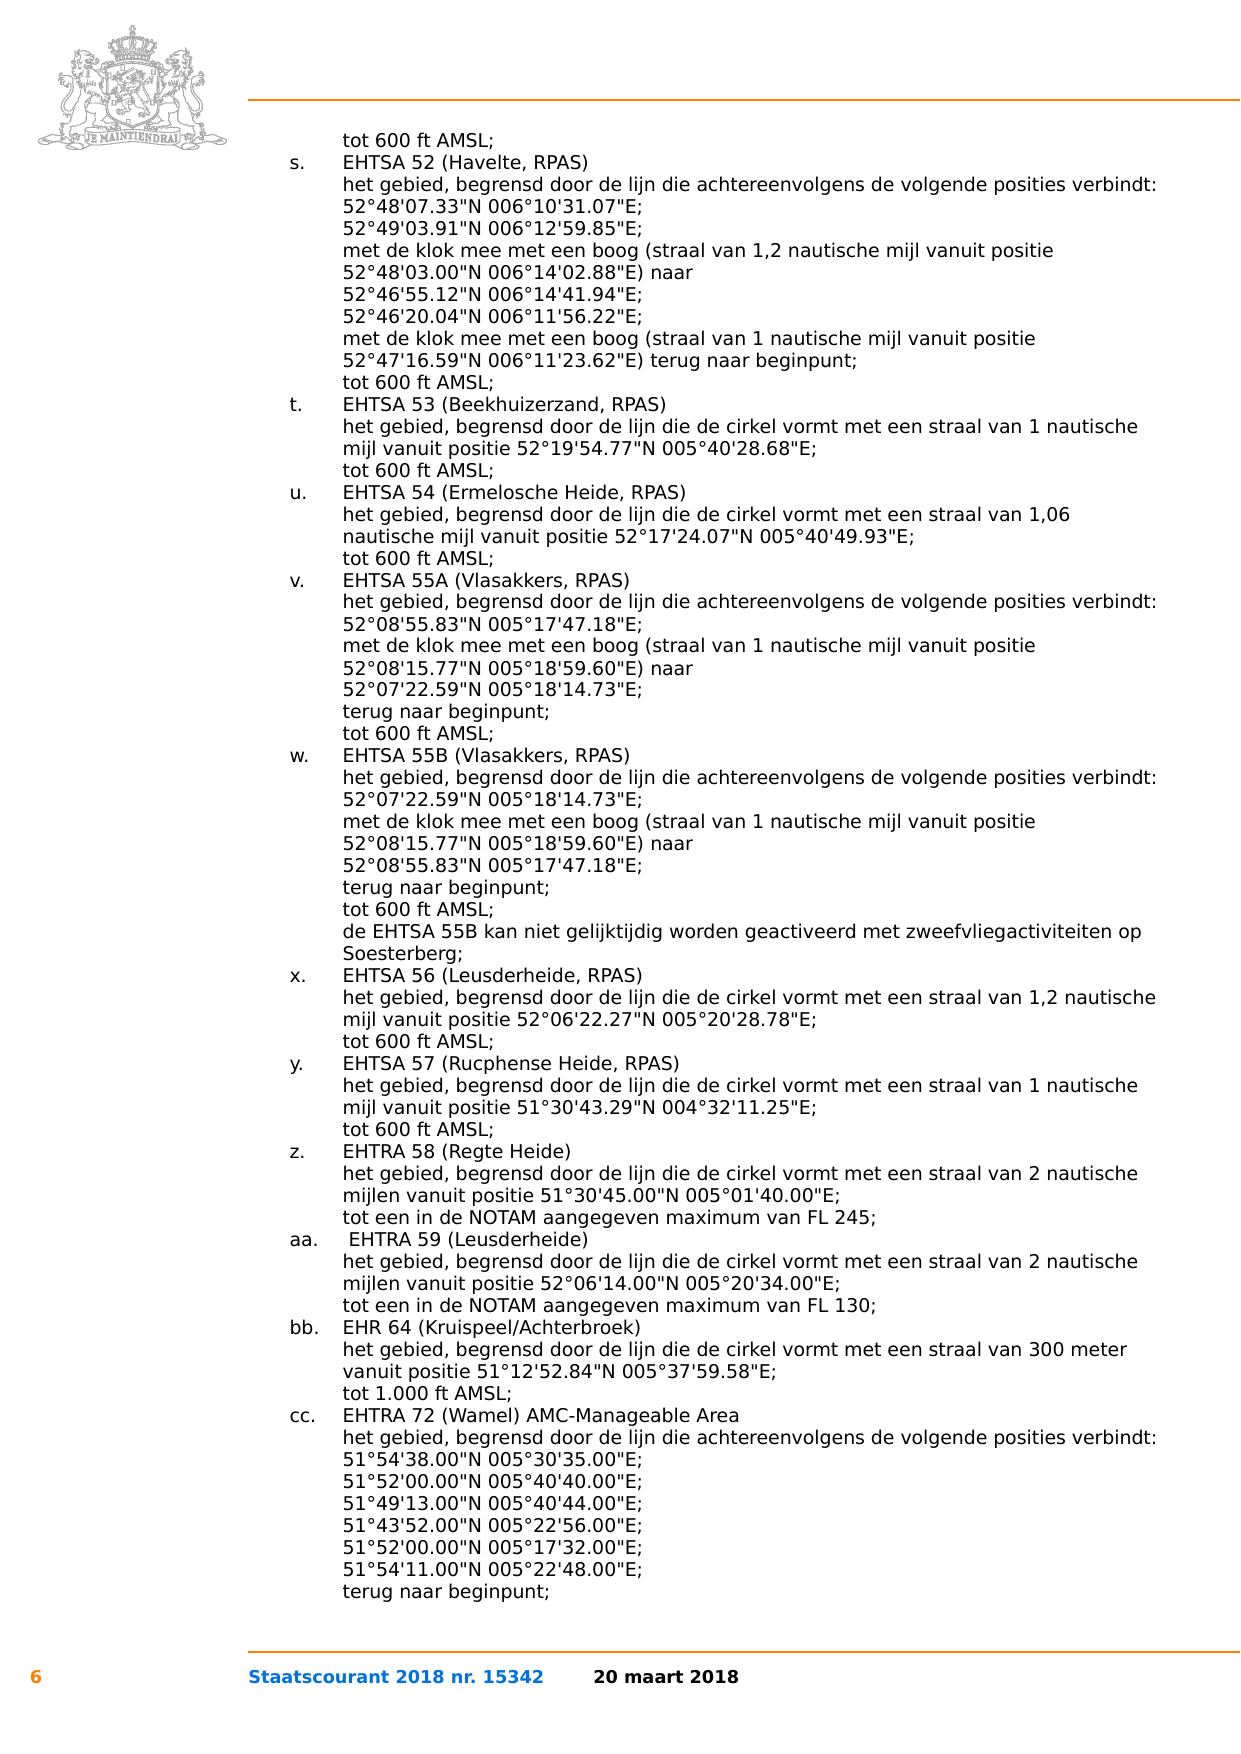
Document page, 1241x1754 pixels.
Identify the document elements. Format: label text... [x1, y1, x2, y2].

text terug naar beginpunt; [342, 1581, 1163, 1602]
text tot 600 ft AMSL; [342, 547, 1163, 569]
text s. EHTSA 52 (Havelte, RPAS) [289, 152, 1163, 174]
text tot 600 ft AMSL; [342, 459, 1163, 482]
text z. EHTRA 58 (Regte Heide) [289, 1141, 1163, 1163]
text 52°07'22.59"N 005°18'14.73"E; [342, 679, 1163, 701]
text het gebied, begrensd door de lijn die de cirkel vormt met een straal van 2 nautische mijlen vanuit positie 51°30'45.00"N 005°01'40.00"E; [342, 1163, 1163, 1207]
text het gebied, begrensd door de lijn die de cirkel vormt met een straal van 1 nautische mijl vanuit positie 52°19'54.77"N 005°40'28.68"E; [342, 416, 1163, 459]
text bb. EHR 64 (Kruispeel/Achterbroek) [289, 1317, 1163, 1339]
text het gebied, begrensd door de lijn die de cirkel vormt met een straal van 300 meter vanuit positie 51°12'52.84"N 005°37'59.58"E; [342, 1339, 1163, 1383]
text het gebied, begrensd door de lijn die achtereenvolgens de volgende posities verbindt: [342, 1427, 1163, 1449]
text 51°54'11.00"N 005°22'48.00"E; [342, 1558, 1163, 1581]
text het gebied, begrensd door de lijn die de cirkel vormt met een straal van 1,2 nautische mijl vanuit positie 52°06'22.27"N 005°20'28.78"E; [342, 987, 1163, 1031]
text tot 600 ft AMSL; [342, 372, 1163, 394]
text tot een in de NOTAM aangegeven maximum van FL 130; [342, 1295, 1163, 1317]
text tot 600 ft AMSL; [342, 1031, 1163, 1053]
text met de klok mee met een boog (straal van 1 nautische mijl vanuit positie 52°08'15.77"N 005°18'59.60"E) naar [342, 811, 1163, 855]
text 52°07'22.59"N 005°18'14.73"E; [342, 789, 1163, 811]
text het gebied, begrensd door de lijn die de cirkel vormt met een straal van 1 nautische mijl vanuit positie 51°30'43.29"N 004°32'11.25"E; [342, 1075, 1163, 1119]
text tot 600 ft AMSL; [342, 130, 1163, 152]
text 52°46'55.12"N 006°14'41.94"E; [342, 284, 1163, 306]
text x. EHTSA 56 (Leusderheide, RPAS) [289, 965, 1163, 987]
text 51°54'38.00"N 005°30'35.00"E; [342, 1449, 1163, 1471]
text tot 600 ft AMSL; [342, 899, 1163, 921]
text y. EHTSA 57 (Rucphense Heide, RPAS) [289, 1053, 1163, 1075]
text terug naar beginpunt; [342, 701, 1163, 723]
text 52°48'07.33"N 006°10'31.07"E; [342, 196, 1163, 218]
text 52°46'20.04"N 006°11'56.22"E; [342, 306, 1163, 328]
text 52°08'55.83"N 005°17'47.18"E; [342, 613, 1163, 635]
text 52°08'55.83"N 005°17'47.18"E; [342, 855, 1163, 877]
text terug naar beginpunt; [342, 877, 1163, 899]
text met de klok mee met een boog (straal van 1 nautische mijl vanuit positie 52°47'16.59"N 006°11'23.62"E) terug naar beginpunt; [342, 328, 1163, 372]
text 52°49'03.91"N 006°12'59.85"E; [342, 218, 1163, 240]
text de EHTSA 55B kan niet gelijktijdig worden geactiveerd met zweefvliegactiviteiten op Soesterberg; [342, 921, 1163, 965]
text cc. EHTRA 72 (Wamel) AMC-Manageable Area [289, 1405, 1163, 1427]
text aa. EHTRA 59 (Leusderheide) [289, 1229, 1163, 1251]
text tot 1.000 ft AMSL; [342, 1383, 1163, 1405]
text het gebied, begrensd door de lijn die achtereenvolgens de volgende posities verbindt: [342, 174, 1163, 196]
text het gebied, begrensd door de lijn die achtereenvolgens de volgende posities verbindt: [342, 767, 1163, 789]
text tot een in de NOTAM aangegeven maximum van FL 245; [342, 1207, 1163, 1229]
text met de klok mee met een boog (straal van 1,2 nautische mijl vanuit positie 52°48'03.00"N 006°14'02.88"E) naar [342, 240, 1163, 284]
text het gebied, begrensd door de lijn die de cirkel vormt met een straal van 2 nautische mijlen vanuit positie 52°06'14.00"N 005°20'34.00"E; [342, 1251, 1163, 1295]
picture [38, 25, 227, 150]
text 51°43'52.00"N 005°22'56.00"E; [342, 1514, 1163, 1537]
text het gebied, begrensd door de lijn die achtereenvolgens de volgende posities verbindt: [342, 591, 1163, 613]
text 51°52'00.00"N 005°40'40.00"E; [342, 1471, 1163, 1493]
text 51°52'00.00"N 005°17'32.00"E; [342, 1537, 1163, 1558]
text met de klok mee met een boog (straal van 1 nautische mijl vanuit positie 52°08'15.77"N 005°18'59.60"E) naar [342, 635, 1163, 679]
text t. EHTSA 53 (Beekhuizerzand, RPAS) [289, 394, 1163, 416]
text w. EHTSA 55B (Vlasakkers, RPAS) [289, 745, 1163, 767]
text 51°49'13.00"N 005°40'44.00"E; [342, 1493, 1163, 1514]
text u. EHTSA 54 (Ermelosche Heide, RPAS) [289, 482, 1163, 503]
text het gebied, begrensd door de lijn die de cirkel vormt met een straal van 1,06 nautische mijl vanuit positie 52°17'24.07"N 005°40'49.93"E; [342, 503, 1163, 547]
text tot 600 ft AMSL; [342, 1119, 1163, 1141]
text v. EHTSA 55A (Vlasakkers, RPAS) [289, 569, 1163, 591]
text tot 600 ft AMSL; [342, 723, 1163, 745]
